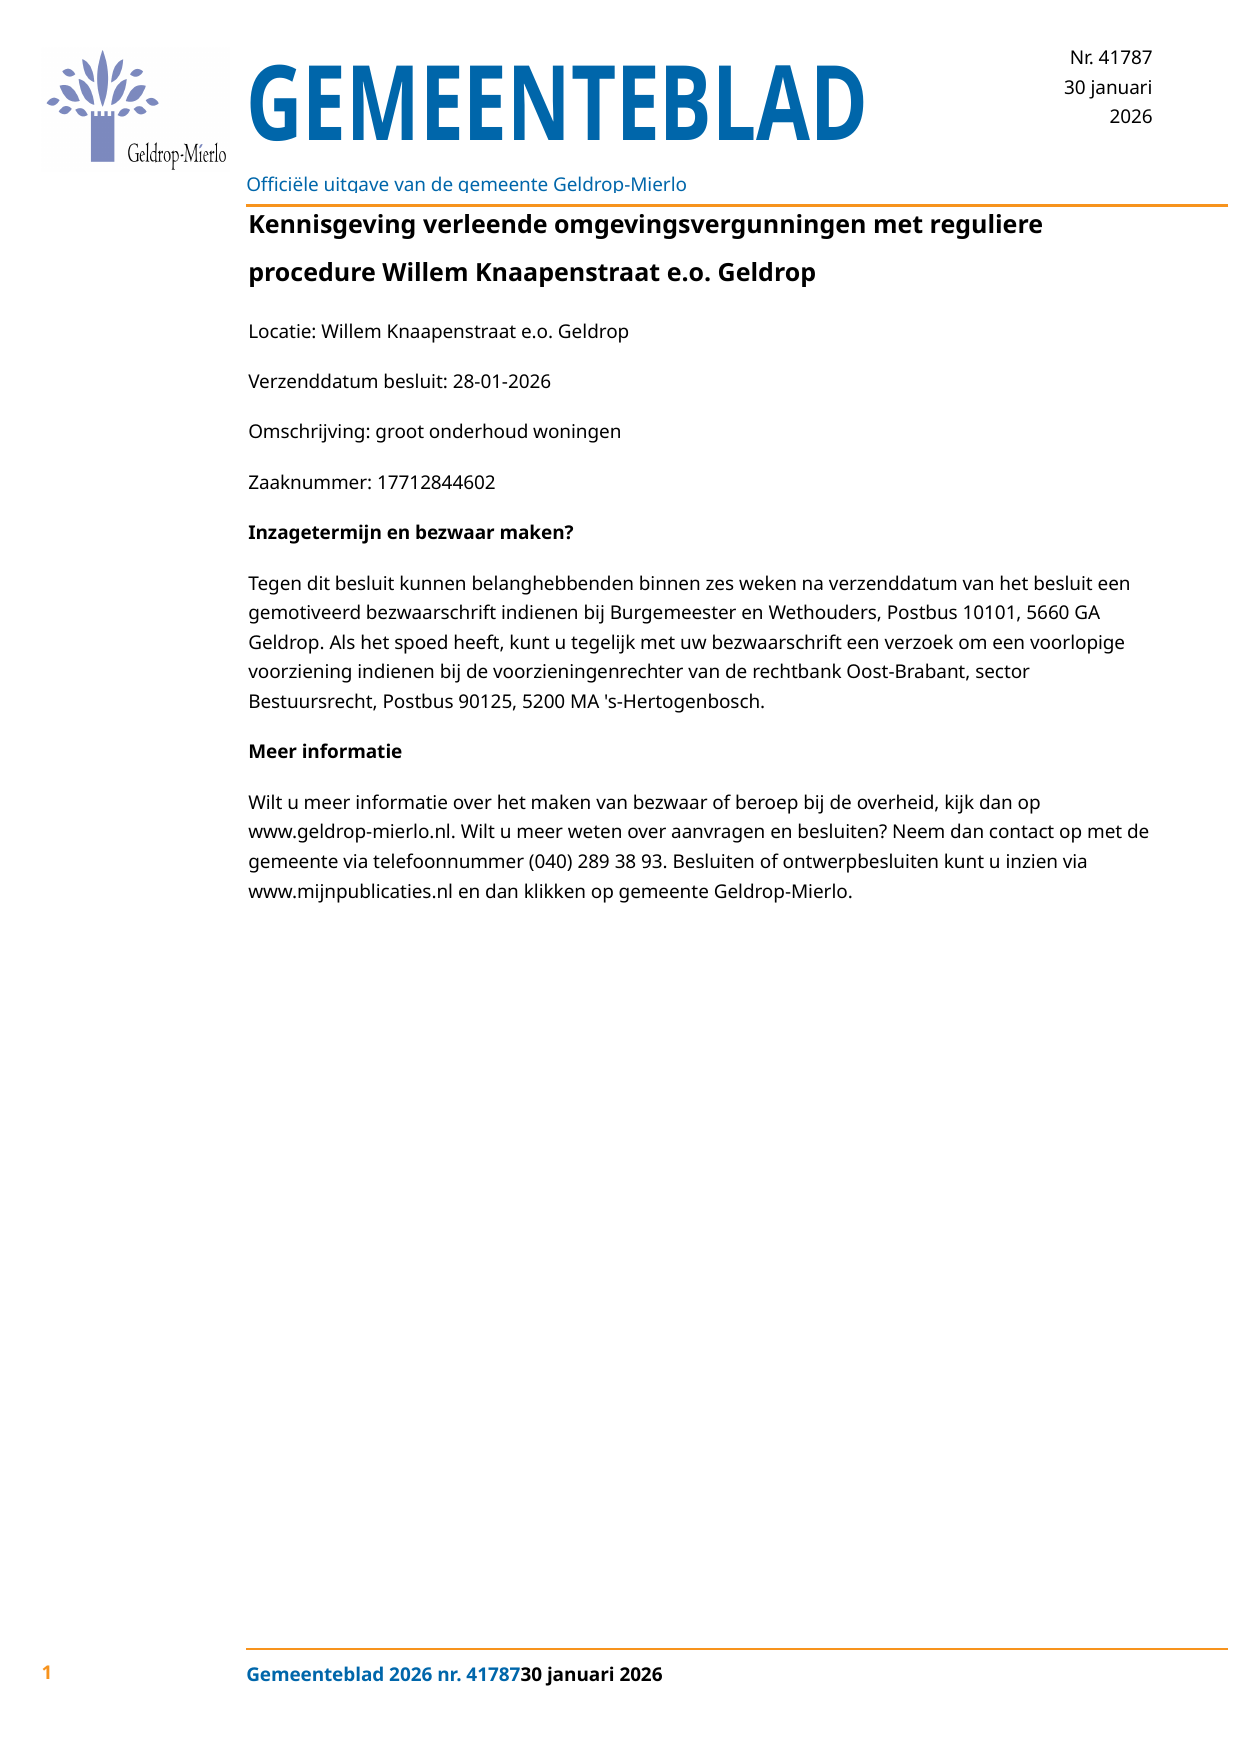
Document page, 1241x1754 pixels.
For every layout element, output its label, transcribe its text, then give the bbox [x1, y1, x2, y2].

text Tegen dit besluit kunnen belanghebbenden binnen zes weken na verzenddatum van het besluit een gemotiveerd bezwaarschrift indienen bij Burgemeester en Wethouders, Postbus 10101, 5660 GA Geldrop. Als het spoed heeft, kunt u tegelijk met uw bezwaarschrift een verzoek om een voorlopige voorziening indienen bij de voorzieningenrechter van de rechtbank Oost-Brabant, sector Bestuursrecht, Postbus 90125, 5200 MA 's-Hertogenbosch. [248, 570, 1152, 714]
text Meer informatie [248, 739, 1152, 764]
text Locatie: Willem Knaapenstraat e.o. Geldrop [248, 318, 1152, 344]
picture [41, 47, 231, 172]
text Verzenddatum besluit: 28-01-2026 [248, 368, 1152, 394]
text Omschrijving: groot onderhoud woningen [248, 419, 1152, 444]
text Inzagetermijn en bezwaar maken? [248, 519, 1152, 545]
text Kennisgeving verleende omgevingsvergunningen met reguliere procedure Willem Knaapenstraat e.o. Geldrop [248, 207, 1152, 288]
text Wilt u meer informatie over het maken van bezwaar of beroep bij de overheid, kijk dan op www.geldrop-mierlo.nl. Wilt u meer weten over aanvragen en besluiten? Neem dan contact op met de gemeente via telefoonnummer (040) 289 38 93. Besluiten of ontwerpbesluiten kunt u inzien via www.mijnpublicaties.nl en dan klikken op gemeente Geldrop-Mierlo. [248, 789, 1152, 904]
text Zaaknummer: 17712844602 [248, 469, 1152, 495]
